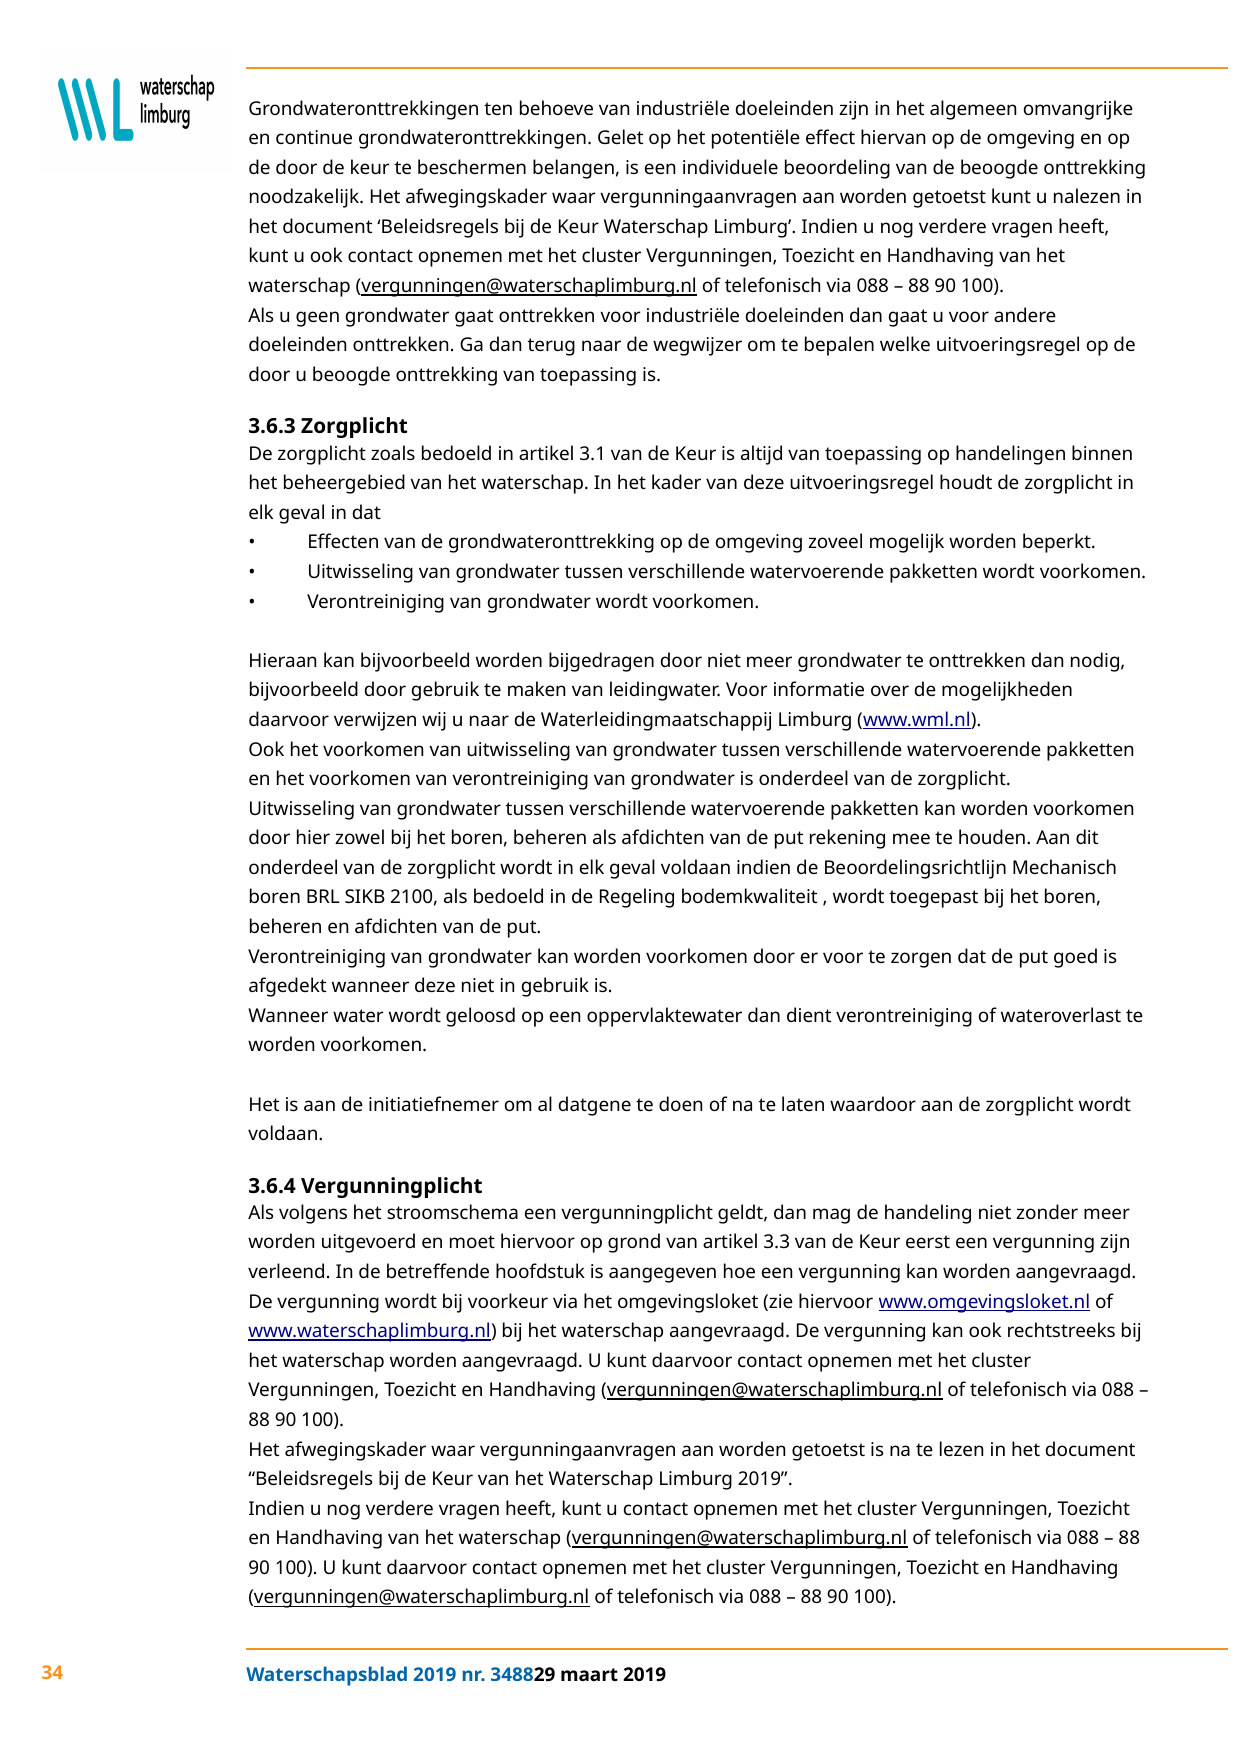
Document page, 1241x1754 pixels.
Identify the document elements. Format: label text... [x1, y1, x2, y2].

list Verontreiniging van grondwater wordt voorkomen. [248, 588, 1152, 613]
text Hieraan kan bijvoorbeeld worden bijgedragen door niet meer grondwater te onttrekken dan nodig, bijvoorbeeld door gebruik te maken van leidingwater. Voor informatie over de mogelijkheden daarvoor verwijzen wij u naar de Waterleidingmaatschappij Limburg (www.wml.nl). [248, 647, 1152, 732]
text Uitwisseling van grondwater tussen verschillende watervoerende pakketten kan worden voorkomen door hier zowel bij het boren, beheren als afdichten van de put rekening mee te houden. Aan dit onderdeel van de zorgplicht wordt in elk geval voldaan indien de Beoordelingsrichtlijn Mechanisch boren BRL SIKB 2100, als bedoeld in de Regeling bodemkwaliteit , wordt toegepast bij het boren, beheren en afdichten van de put. [248, 795, 1152, 939]
list Uitwisseling van grondwater tussen verschillende watervoerende pakketten wordt voorkomen. [248, 558, 1152, 584]
text Als volgens het stroomschema een vergunningplicht geldt, dan mag de handeling niet zonder meer worden uitgevoerd en moet hiervoor op grond van artikel 3.3 van de Keur eerst een vergunning zijn verleend. In de betreffende hoofdstuk is aangegeven hoe een vergunning kan worden aangevraagd. De vergunning wordt bij voorkeur via het omgevingsloket (zie hiervoor www.omgevingsloket.nl of www.waterschaplimburg.nl) bij het waterschap aangevraagd. De vergunning kan ook rechtstreeks bij het waterschap worden aangevraagd. U kunt daarvoor contact opnemen met het cluster Vergunningen, Toezicht en Handhaving (vergunningen@waterschaplimburg.nl of telefonisch via 088 – 88 90 100). [248, 1199, 1152, 1432]
text Het afwegingskader waar vergunningaanvragen aan worden getoetst is na te lezen in het document “Beleidsregels bij de Keur van het Waterschap Limburg 2019”. [248, 1436, 1152, 1491]
picture [41, 47, 231, 172]
text De zorgplicht zoals bedoeld in artikel 3.1 van de Keur is altijd van toepassing op handelingen binnen het beheergebied van het waterschap. In het kader van deze uitvoeringsregel houdt de zorgplicht in elk geval in dat [248, 440, 1152, 525]
text Wanneer water wordt geloosd op een oppervlaktewater dan dient verontreiniging of wateroverlast te worden voorkomen. [248, 1002, 1152, 1057]
text Grondwateronttrekkingen ten behoeve van industriële doeleinden zijn in het algemeen omvangrijke en continue grondwateronttrekkingen. Gelet op het potentiële effect hiervan op de omgeving en op de door de keur te beschermen belangen, is een individuele beoordeling van de beoogde onttrekking noodzakelijk. Het afwegingskader waar vergunningaanvragen aan worden getoetst kunt u nalezen in het document ‘Beleidsregels bij de Keur Waterschap Limburg’. Indien u nog verdere vragen heeft, kunt u ook contact opnemen met het cluster Vergunningen, Toezicht en Handhaving van het waterschap (vergunningen@waterschaplimburg.nl of telefonisch via 088 – 88 90 100). [248, 95, 1152, 298]
list Effecten van de grondwateronttrekking op de omgeving zoveel mogelijk worden beperkt. [248, 529, 1152, 554]
text Het is aan de initiatiefnemer om al datgene te doen of na te laten waardoor aan de zorgplicht wordt voldaan. [248, 1091, 1152, 1146]
text Verontreiniging van grondwater kan worden voorkomen door er voor te zorgen dat de put goed is afgedekt wanneer deze niet in gebruik is. [248, 943, 1152, 998]
text Indien u nog verdere vragen heeft, kunt u contact opnemen met het cluster Vergunningen, Toezicht en Handhaving van het waterschap (vergunningen@waterschaplimburg.nl of telefonisch via 088 – 88 90 100). U kunt daarvoor contact opnemen met het cluster Vergunningen, Toezicht en Handhaving (vergunningen@waterschaplimburg.nl of telefonisch via 088 – 88 90 100). [248, 1495, 1152, 1609]
text Als u geen grondwater gaat onttrekken voor industriële doeleinden dan gaat u voor andere doeleinden onttrekken. Ga dan terug naar de wegwijzer om te bepalen welke uitvoeringsregel op de door u beoogde onttrekking van toepassing is. [248, 302, 1152, 387]
text 3.6.3 Zorgplicht [248, 411, 1152, 440]
text Ook het voorkomen van uitwisseling van grondwater tussen verschillende watervoerende pakketten en het voorkomen van verontreiniging van grondwater is onderdeel van de zorgplicht. [248, 736, 1152, 791]
text 3.6.4 Vergunningplicht [248, 1171, 1152, 1199]
